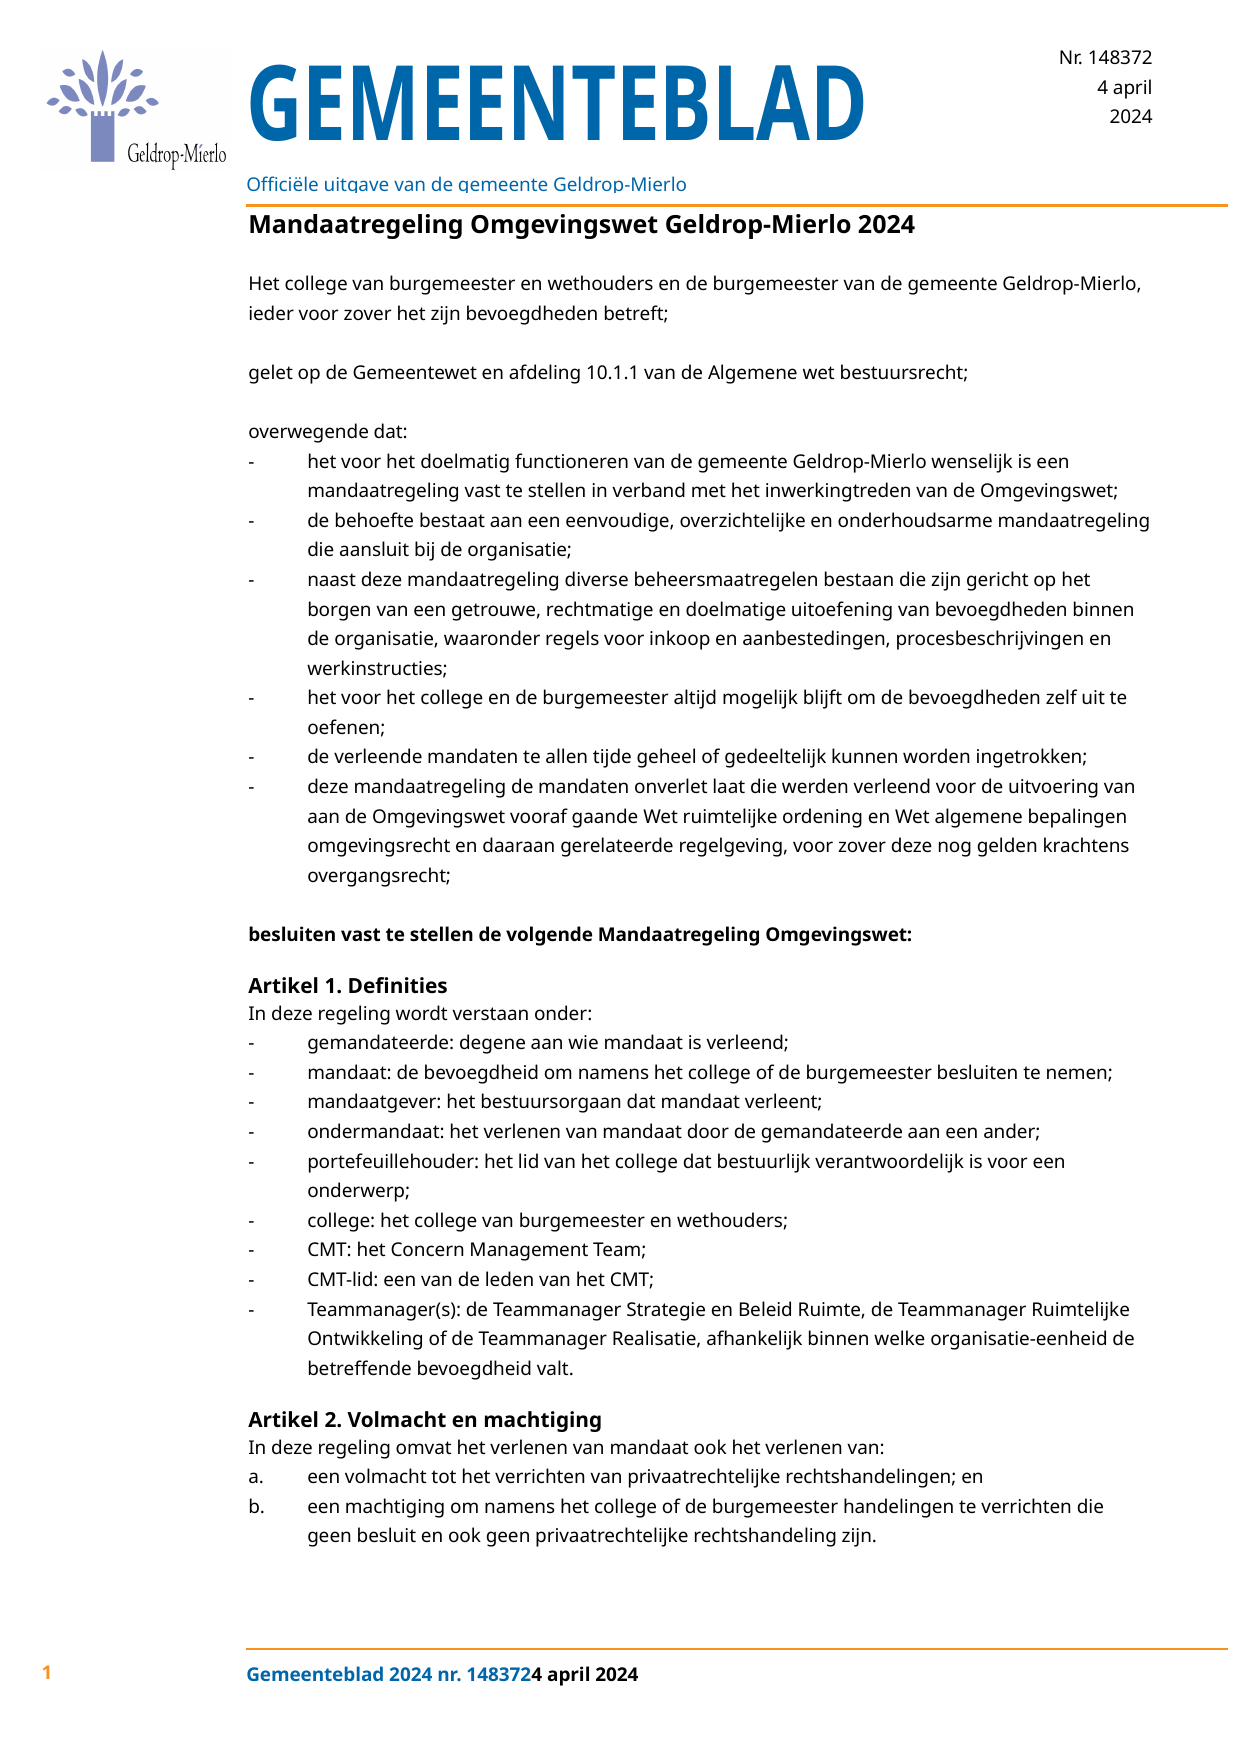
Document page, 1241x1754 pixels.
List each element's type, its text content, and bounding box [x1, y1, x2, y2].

list ondermandaat: het verlenen van mandaat door de gemandateerde aan een ander; [248, 1118, 1152, 1144]
text Artikel 1. Definities [248, 972, 1152, 1000]
list het voor het doelmatig functioneren van de gemeente Geldrop-Mierlo wenselijk is een mandaatregeling vast te stellen in verband met het inwerkingtreden van de Omgevingswet; [248, 448, 1152, 503]
list het voor het college en de burgemeester altijd mogelijk blijft om de bevoegdheden zelf uit te oefenen; [248, 684, 1152, 740]
text overwegende dat: [248, 418, 1152, 444]
text gelet op de Gemeentewet en afdeling 10.1.1 van de Algemene wet bestuursrecht; [248, 359, 1152, 385]
text In deze regeling omvat het verlenen van mandaat ook het verlenen van: [248, 1434, 1152, 1459]
list gemandateerde: degene aan wie mandaat is verleend; [248, 1029, 1152, 1055]
list naast deze mandaatregeling diverse beheersmaatregelen bestaan die zijn gericht op het borgen van een getrouwe, rechtmatige en doelmatige uitoefening van bevoegdheden binnen de organisatie, waaronder regels voor inkoop en aanbestedingen, procesbeschrijvingen en werkinstructies; [248, 566, 1152, 681]
list portefeuillehouder: het lid van het college dat bestuurlijk verantwoordelijk is voor een onderwerp; [248, 1148, 1152, 1203]
text Artikel 2. Volmacht en machtiging [248, 1405, 1152, 1434]
list college: het college van burgemeester en wethouders; [248, 1207, 1152, 1233]
list deze mandaatregeling de mandaten onverlet laat die werden verleend voor de uitvoering van aan de Omgevingswet vooraf gaande Wet ruimtelijke ordening en Wet algemene bepalingen omgevingsrecht en daaraan gerelateerde regelgeving, voor zover deze nog gelden krachtens overgangsrecht; [248, 773, 1152, 888]
list de verleende mandaten te allen tijde geheel of gedeeltelijk kunnen worden ingetrokken; [248, 744, 1152, 769]
text Het college van burgemeester en wethouders en de burgemeester van de gemeente Geldrop-Mierlo, ieder voor zover het zijn bevoegdheden betreft; [248, 270, 1152, 326]
text In deze regeling wordt verstaan onder: [248, 1000, 1152, 1026]
list de behoefte bestaat aan een eenvoudige, overzichtelijke en onderhoudsarme mandaatregeling die aansluit bij de organisatie; [248, 507, 1152, 562]
list een machtiging om namens het college of de burgemeester handelingen te verrichten die geen besluit en ook geen privaatrechtelijke rechtshandeling zijn. [248, 1493, 1152, 1548]
list een volmacht tot het verrichten van privaatrechtelijke rechtshandelingen; en [248, 1463, 1152, 1489]
list CMT: het Concern Management Team; [248, 1237, 1152, 1262]
text Mandaatregeling Omgevingswet Geldrop-Mierlo 2024 [248, 207, 1152, 241]
text besluiten vast te stellen de volgende Mandaatregeling Omgevingswet: [248, 921, 1152, 947]
list CMT-lid: een van de leden van het CMT; [248, 1266, 1152, 1292]
list mandaat: de bevoegdheid om namens het college of de burgemeester besluiten te nemen; [248, 1059, 1152, 1085]
list Teammanager(s): de Teammanager Strategie en Beleid Ruimte, de Teammanager Ruimtelijke Ontwikkeling of de Teammanager Realisatie, afhankelijk binnen welke organisatie-eenheid de betreffende bevoegdheid valt. [248, 1296, 1152, 1381]
list mandaatgever: het bestuursorgaan dat mandaat verleent; [248, 1089, 1152, 1114]
picture [41, 47, 231, 172]
